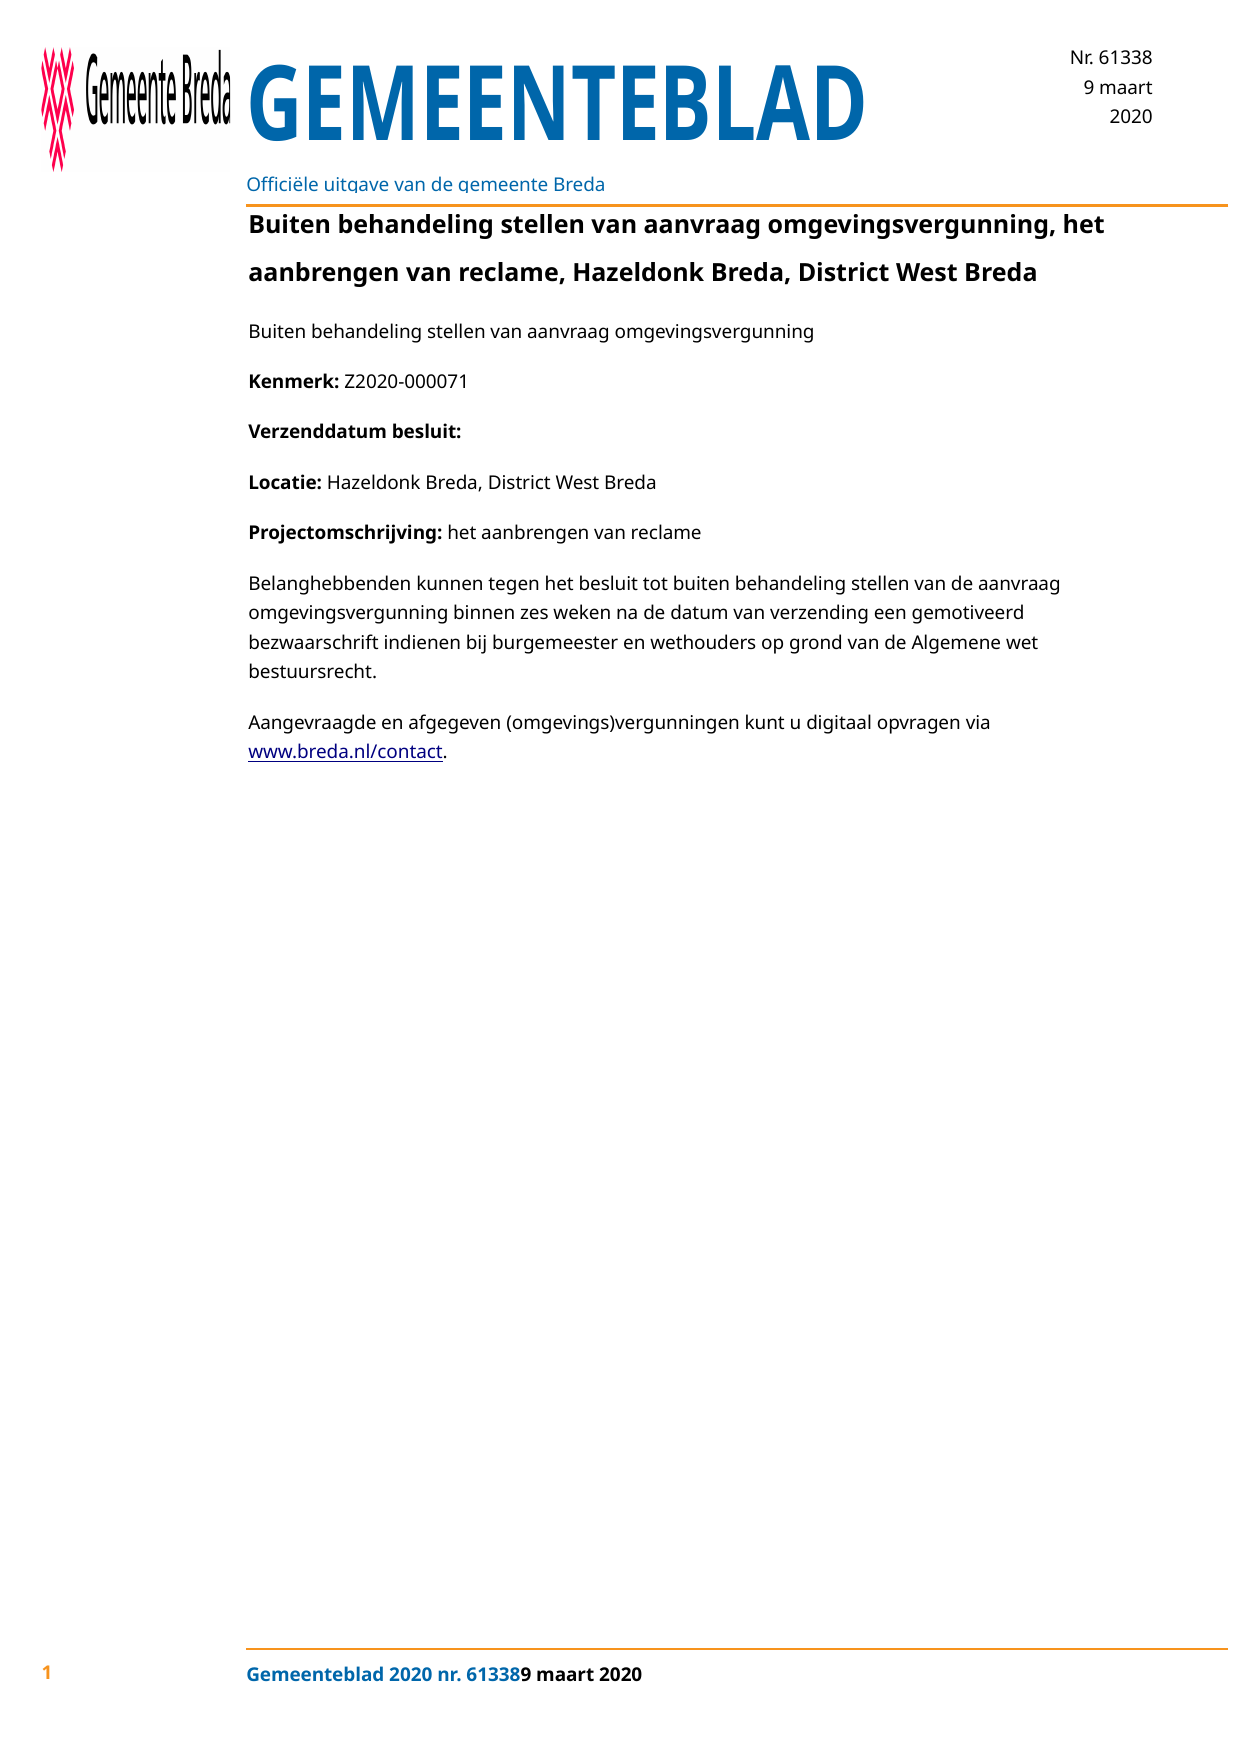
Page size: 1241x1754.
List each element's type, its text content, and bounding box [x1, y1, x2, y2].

text Aangevraagde en afgegeven (omgevings)vergunningen kunt u digitaal opvragen via www.breda.nl/contact. [248, 709, 1152, 764]
text Buiten behandeling stellen van aanvraag omgevingsvergunning, het aanbrengen van reclame, Hazeldonk Breda, District West Breda [248, 207, 1152, 288]
text Projectomschrijving: het aanbrengen van reclame [248, 519, 1152, 545]
picture [41, 47, 231, 172]
text Kenmerk: Z2020-000071 [248, 368, 1152, 394]
text Locatie: Hazeldonk Breda, District West Breda [248, 469, 1152, 495]
text Buiten behandeling stellen van aanvraag omgevingsvergunning [248, 318, 1152, 344]
text Verzenddatum besluit: [248, 419, 1152, 444]
text Belanghebbenden kunnen tegen het besluit tot buiten behandeling stellen van de aanvraag omgevingsvergunning binnen zes weken na de datum van verzending een gemotiveerd bezwaarschrift indienen bij burgemeester en wethouders op grond van de Algemene wet bestuursrecht. [248, 570, 1152, 684]
